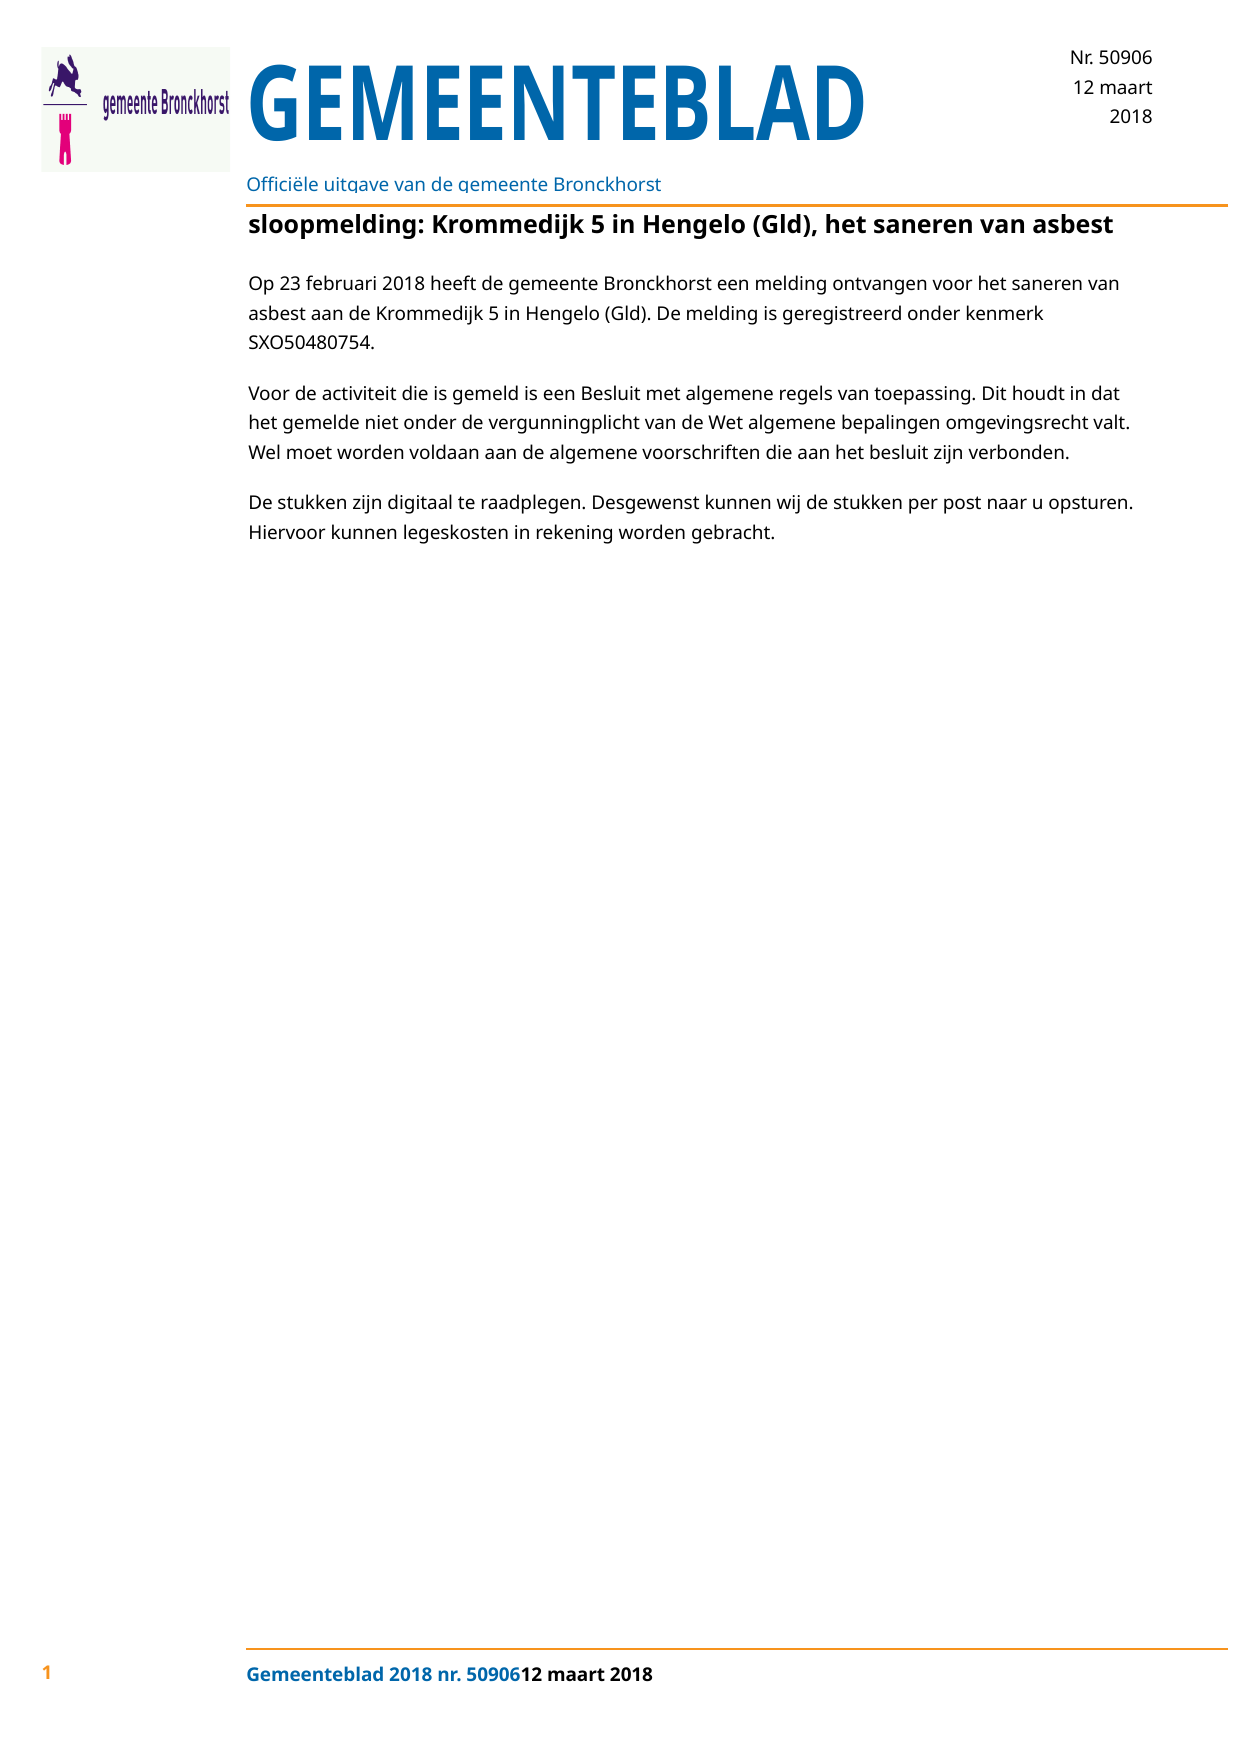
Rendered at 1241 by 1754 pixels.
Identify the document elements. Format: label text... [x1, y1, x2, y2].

picture [41, 47, 231, 172]
text Voor de activiteit die is gemeld is een Besluit met algemene regels van toepassing. Dit houdt in dat het gemelde niet onder de vergunningplicht van de Wet algemene bepalingen omgevingsrecht valt. Wel moet worden voldaan aan de algemene voorschriften die aan het besluit zijn verbonden. [248, 380, 1152, 465]
text sloopmelding: Krommedijk 5 in Hengelo (Gld), het saneren van asbest [248, 207, 1152, 241]
text Op 23 februari 2018 heeft de gemeente Bronckhorst een melding ontvangen voor het saneren van asbest aan de Krommedijk 5 in Hengelo (Gld). De melding is geregistreerd onder kenmerk SXO50480754. [248, 270, 1152, 355]
text De stukken zijn digitaal te raadplegen. Desgewenst kunnen wij de stukken per post naar u opsturen. Hiervoor kunnen legeskosten in rekening worden gebracht. [248, 489, 1152, 545]
